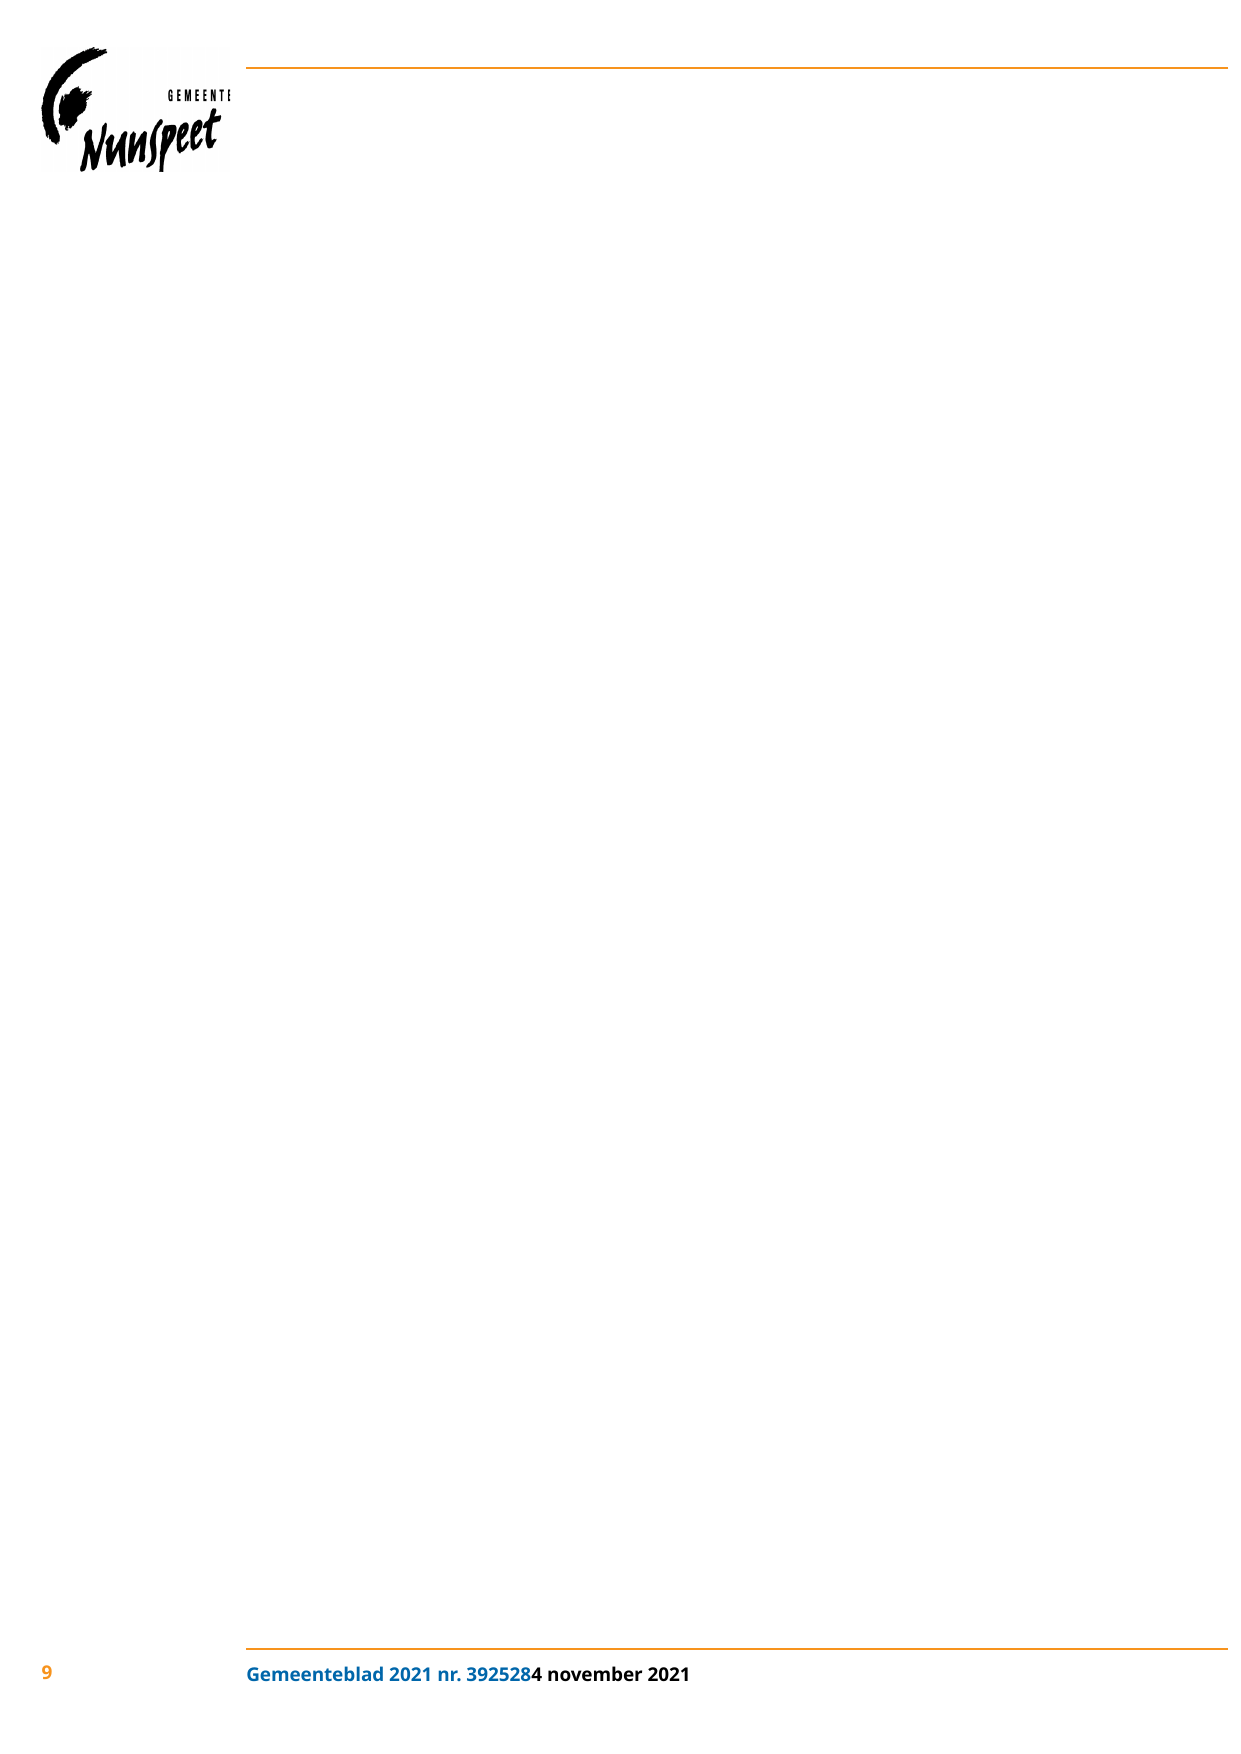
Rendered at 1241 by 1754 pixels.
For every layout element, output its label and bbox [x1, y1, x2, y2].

picture [41, 47, 231, 172]
